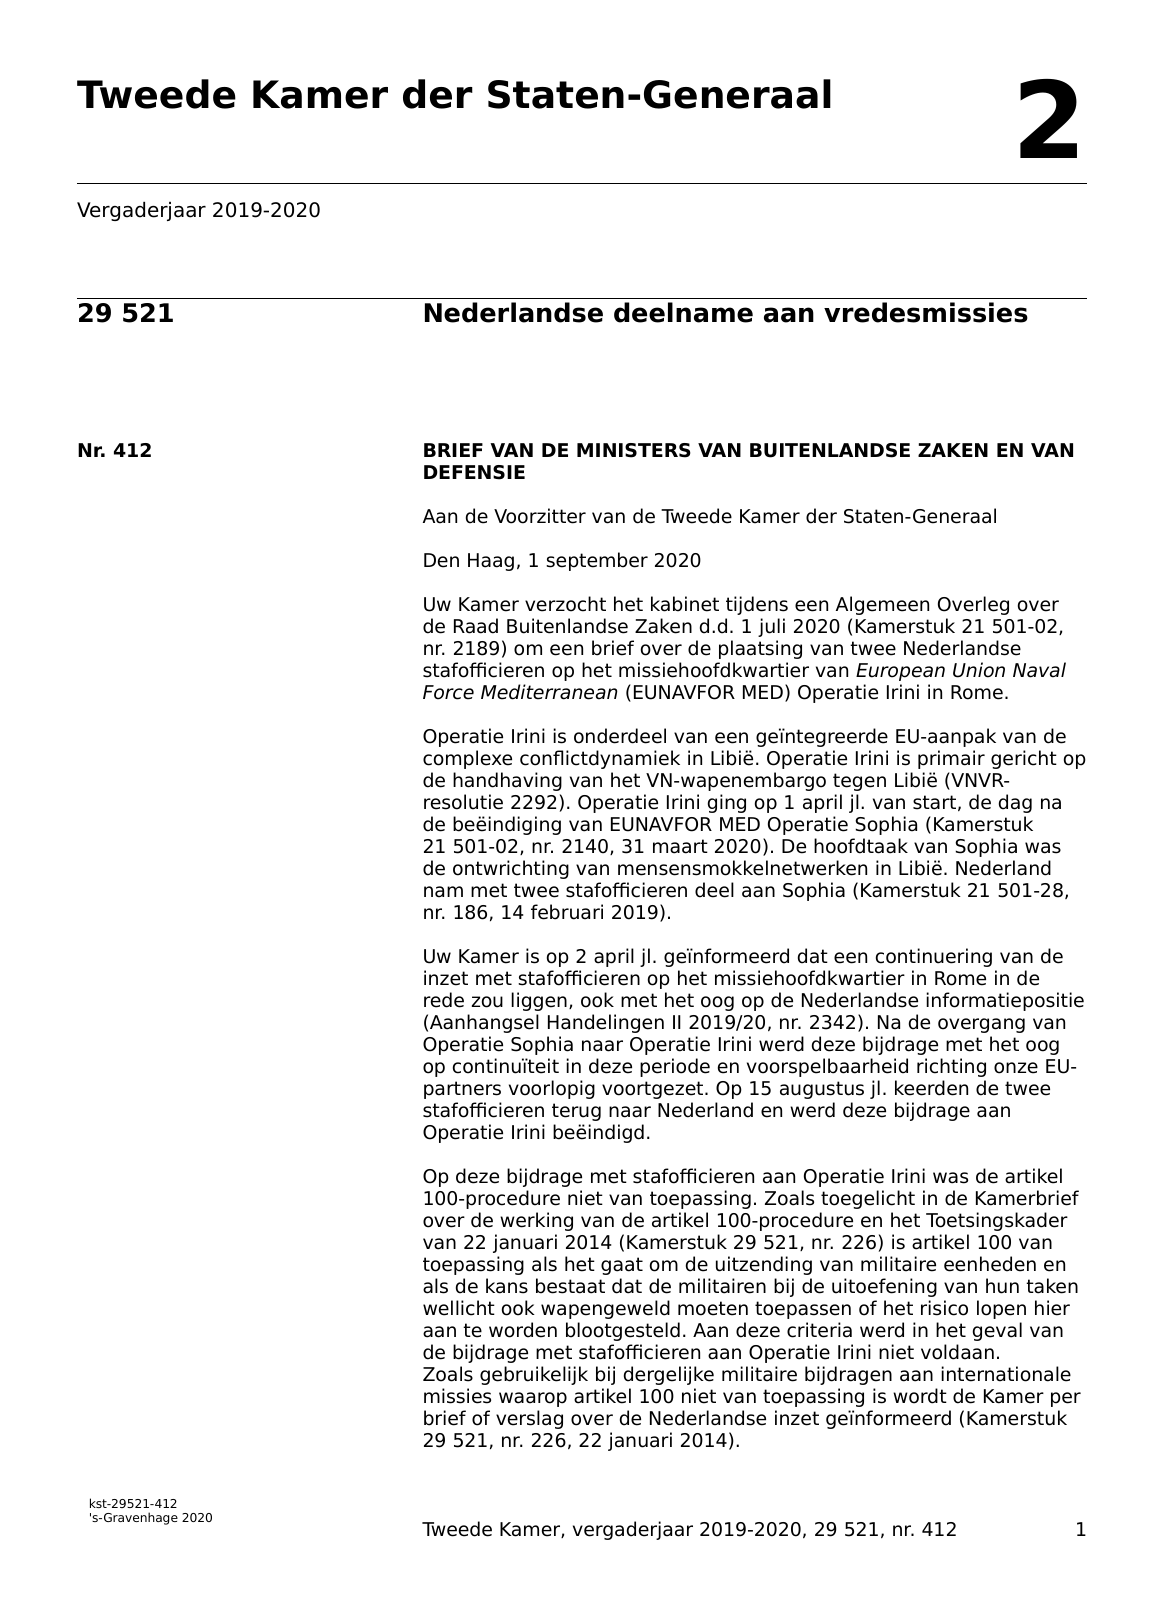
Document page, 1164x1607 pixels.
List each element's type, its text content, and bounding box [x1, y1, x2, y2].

text Uw Kamer verzocht het kabinet tijdens een Algemeen Overleg over de Raad Buitenlandse Zaken d.d. 1 juli 2020 (Kamerstuk 21 501-02, nr. 2189) om een brief over de plaatsing van twee Nederlandse stafofficieren op het missiehoofdkwartier van European Union Naval Force Mediterranean (EUNAVFOR MED) Operatie Irini in Rome. [422, 594, 1087, 704]
text Zoals gebruikelijk bij dergelijke militaire bijdragen aan internationale missies waarop artikel 100 niet van toepassing is wordt de Kamer per brief of verslag over de Nederlandse inzet geïnformeerd (Kamerstuk 29 521, nr. 226, 22 januari 2014). [422, 1364, 1087, 1452]
text Uw Kamer is op 2 april jl. geïnformeerd dat een continuering van de inzet met stafofficieren op het missiehoofdkwartier in Rome in de rede zou liggen, ook met het oog op de Nederlandse informatiepositie (Aanhangsel Handelingen II 2019/20, nr. 2342). Na de overgang van Operatie Sophia naar Operatie Irini werd deze bijdrage met het oog op continuïteit in deze periode en voorspelbaarheid richting onze EU-partners voorlopig voortgezet. Op 15 augustus jl. keerden de twee stafofficieren terug naar Nederland en werd deze bijdrage aan Operatie Irini beëindigd. [422, 946, 1087, 1144]
subtitle Nr. 412 BRIEF VAN DE MINISTERS VAN BUITENLANDSE ZAKEN EN VAN DEFENSIE [77, 440, 1087, 484]
subtitle 29 521 Nederlandse deelname aan vredesmissies [77, 299, 1087, 329]
text 's-Gravenhage 2020 [88, 1511, 323, 1525]
table_cell Vergaderjaar 2019-2020 [77, 184, 1087, 298]
table_header 2 [886, 59, 1087, 183]
text Op deze bijdrage met stafofficieren aan Operatie Irini was de artikel 100-procedure niet van toepassing. Zoals toegelicht in de Kamerbrief over de werking van de artikel 100-procedure en het Toetsingskader van 22 januari 2014 (Kamerstuk 29 521, nr. 226) is artikel 100 van toepassing als het gaat om de uitzending van militaire eenheden en als de kans bestaat dat de militairen bij de uitoefening van hun taken wellicht ook wapengeweld moeten toepassen of het risico lopen hier aan te worden blootgesteld. Aan deze criteria werd in het geval van de bijdrage met stafofficieren aan Operatie Irini niet voldaan. [422, 1166, 1087, 1364]
table_header Tweede Kamer der Staten-Generaal [77, 59, 886, 183]
text Aan de Voorzitter van de Tweede Kamer der Staten-Generaal [422, 506, 1087, 528]
text Den Haag, 1 september 2020 [422, 550, 1087, 572]
text Operatie Irini is onderdeel van een geïntegreerde EU-aanpak van de complexe conflictdynamiek in Libië. Operatie Irini is primair gericht op de handhaving van het VN-wapenembargo tegen Libië (VNVR-resolutie 2292). Operatie Irini ging op 1 april jl. van start, de dag na de beëindiging van EUNAVFOR MED Operatie Sophia (Kamerstuk 21 501-02, nr. 2140, 31 maart 2020). De hoofdtaak van Sophia was de ontwrichting van mensensmokkelnetwerken in Libië. Nederland nam met twee stafofficieren deel aan Sophia (Kamerstuk 21 501-28, nr. 186, 14 februari 2019). [422, 726, 1087, 924]
text kst-29521-412 [88, 1497, 323, 1511]
